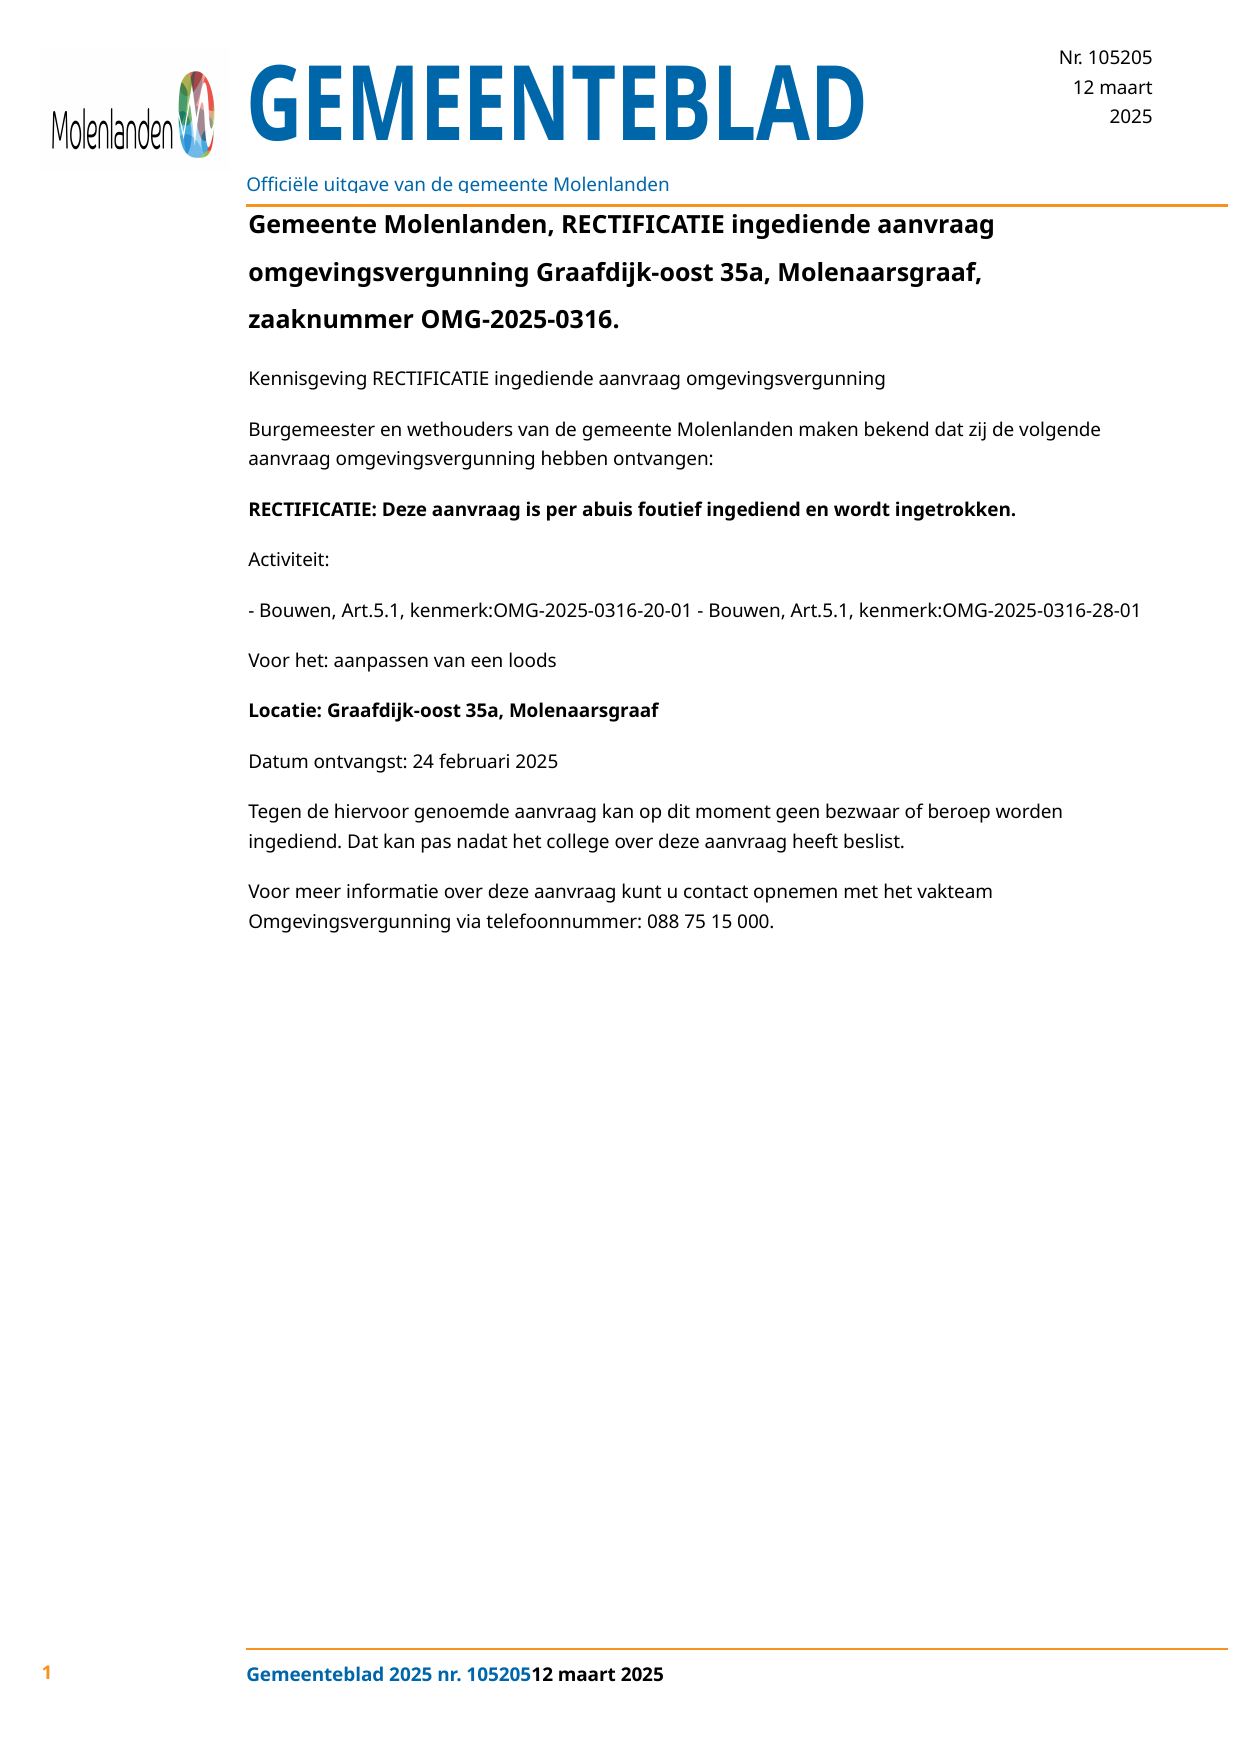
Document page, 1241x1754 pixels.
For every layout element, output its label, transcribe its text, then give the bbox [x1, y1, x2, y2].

text Voor meer informatie over deze aanvraag kunt u contact opnemen met het vakteam Omgevingsvergunning via telefoonnummer: 088 75 15 000. [248, 878, 1152, 934]
text Gemeente Molenlanden, RECTIFICATIE ingediende aanvraag omgevingsvergunning Graafdijk-oost 35a, Molenaarsgraaf, zaaknummer OMG-2025-0316. [248, 207, 1152, 336]
picture [41, 47, 231, 172]
text RECTIFICATIE: Deze aanvraag is per abuis foutief ingediend en wordt ingetrokken. [248, 496, 1152, 522]
text Burgemeester en wethouders van de gemeente Molenlanden maken bekend dat zij de volgende aanvraag omgevingsvergunning hebben ontvangen: [248, 416, 1152, 471]
text Kennisgeving RECTIFICATIE ingediende aanvraag omgevingsvergunning [248, 366, 1152, 391]
text - Bouwen, Art.5.1, kenmerk:OMG-2025-0316-20-01 - Bouwen, Art.5.1, kenmerk:OMG-2025-0316-28-01 [248, 597, 1152, 622]
text Activiteit: [248, 546, 1152, 572]
text Tegen de hiervoor genoemde aanvraag kan op dit moment geen bezwaar of beroep worden ingediend. Dat kan pas nadat het college over deze aanvraag heeft beslist. [248, 798, 1152, 854]
text Datum ontvangst: 24 februari 2025 [248, 748, 1152, 774]
text Voor het: aanpassen van een loods [248, 647, 1152, 673]
text Locatie: Graafdijk-oost 35a, Molenaarsgraaf [248, 698, 1152, 723]
